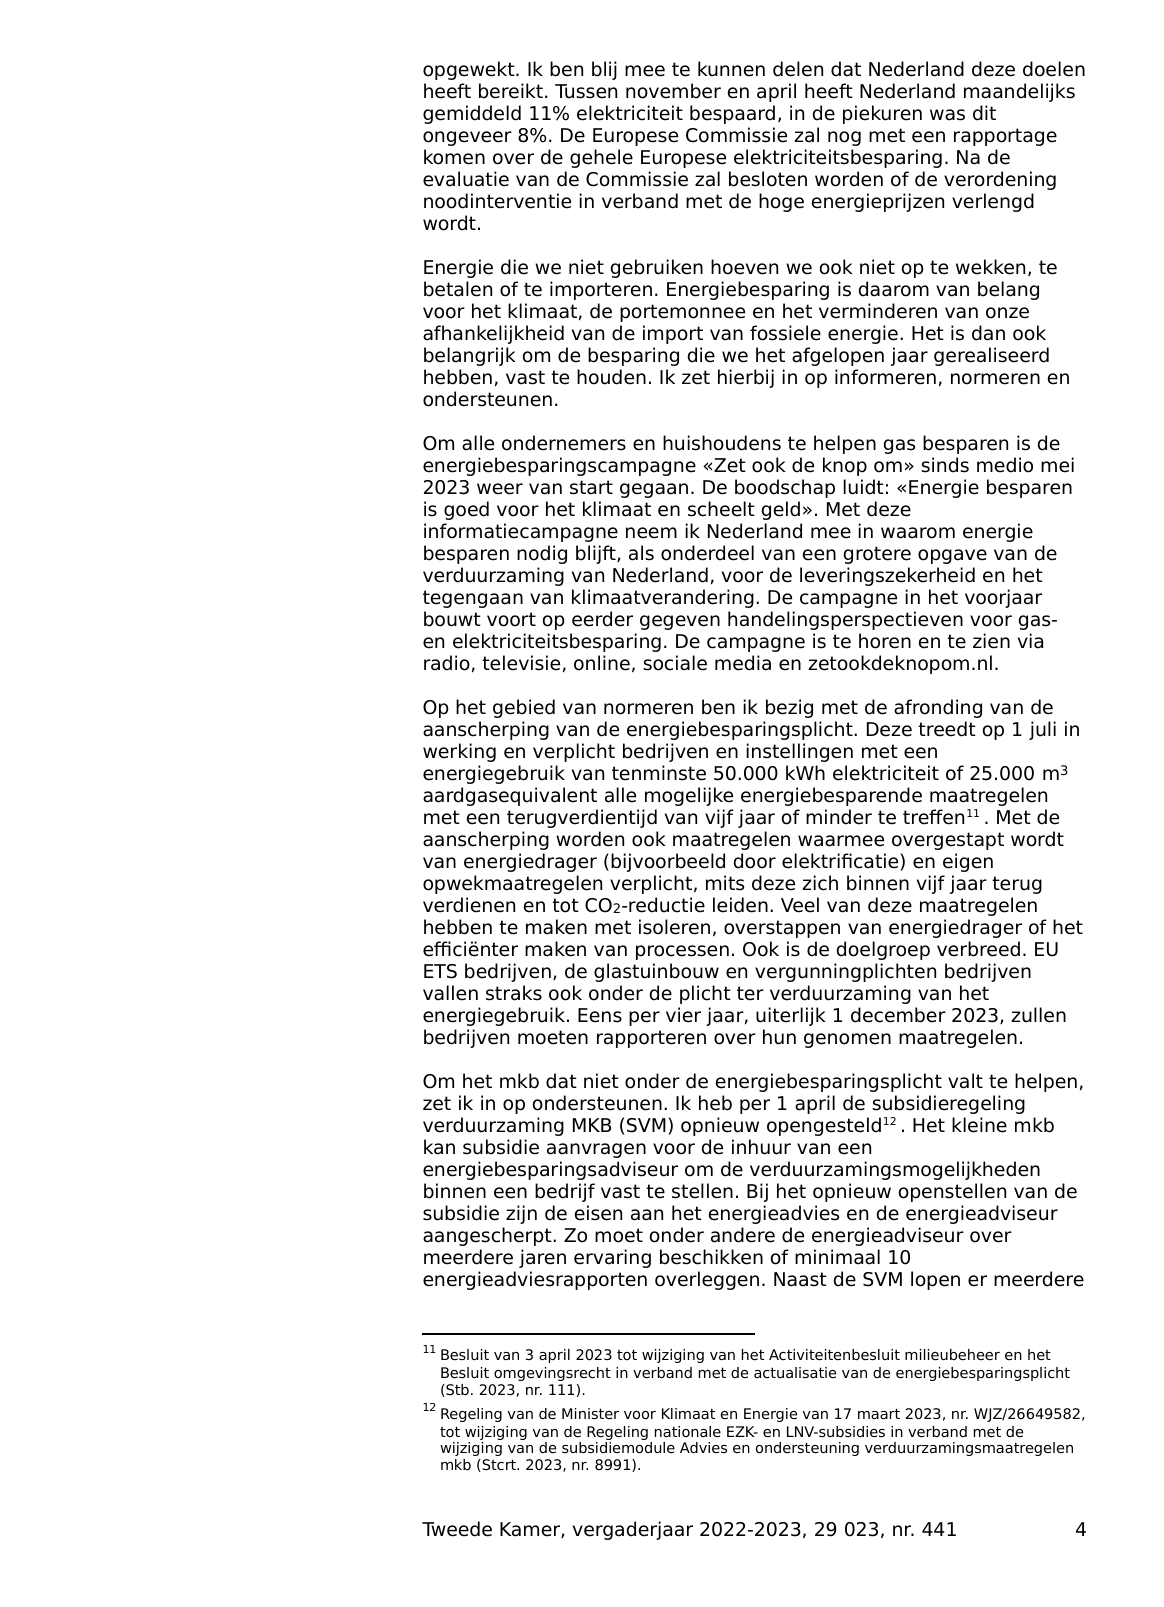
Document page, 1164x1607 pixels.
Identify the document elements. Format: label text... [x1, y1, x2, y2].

text Om alle ondernemers en huishoudens te helpen gas besparen is de energiebesparingscampagne «Zet ook de knop om» sinds medio mei 2023 weer van start gegaan. De boodschap luidt: «Energie besparen is goed voor het klimaat en scheelt geld». Met deze informatiecampagne neem ik Nederland mee in waarom energie besparen nodig blijft, als onderdeel van een grotere opgave van de verduurzaming van Nederland, voor de leveringszekerheid en het tegengaan van klimaatverandering. De campagne in het voorjaar bouwt voort op eerder gegeven handelingsperspectieven voor gas- en elektriciteitsbesparing. De campagne is te horen en te zien via radio, televisie, online, sociale media en zetookdeknopom.nl. [422, 433, 1087, 675]
text Op het gebied van normeren ben ik bezig met de afronding van de aanscherping van de energiebesparingsplicht. Deze treedt op 1 juli in werking en verplicht bedrijven en instellingen met een energiegebruik van tenminste 50.000 kWh elektriciteit of 25.000 m3 aardgasequivalent alle mogelijke energiebesparende maatregelen met een terugverdientijd van vijf jaar of minder te treffen. Met de aanscherping worden ook maatregelen waarmee overgestapt wordt van energiedrager (bijvoorbeeld door elektrificatie) en eigen opwekmaatregelen verplicht, mits deze zich binnen vijf jaar terug verdienen en tot CO2-reductie leiden. Veel van deze maatregelen hebben te maken met isoleren, overstappen van energiedrager of het efficiënter maken van processen. Ook is de doelgroep verbreed. EU ETS bedrijven, de glastuinbouw en vergunningplichten bedrijven vallen straks ook onder de plicht ter verduurzaming van het energiegebruik. Eens per vier jaar, uiterlijk 1 december 2023, zullen bedrijven moeten rapporteren over hun genomen maatregelen. [422, 697, 1087, 1049]
text Om het mkb dat niet onder de energiebesparingsplicht valt te helpen, zet ik in op ondersteunen. Ik heb per 1 april de subsidieregeling verduurzaming MKB (SVM) opnieuw opengesteld. Het kleine mkb kan subsidie aanvragen voor de inhuur van een energiebesparingsadviseur om de verduurzamingsmogelijkheden binnen een bedrijf vast te stellen. Bij het opnieuw openstellen van de subsidie zijn de eisen aan het energieadvies en de energieadviseur aangescherpt. Zo moet onder andere de energieadviseur over meerdere jaren ervaring beschikken of minimaal 10 energieadviesrapporten overleggen. Naast de SVM lopen er meerdere [422, 1071, 1087, 1291]
text Energie die we niet gebruiken hoeven we ook niet op te wekken, te betalen of te importeren. Energiebesparing is daarom van belang voor het klimaat, de portemonnee en het verminderen van onze afhankelijkheid van de import van fossiele energie. Het is dan ook belangrijk om de besparing die we het afgelopen jaar gerealiseerd hebben, vast te houden. Ik zet hierbij in op informeren, normeren en ondersteunen. [422, 257, 1087, 411]
text opgewekt. Ik ben blij mee te kunnen delen dat Nederland deze doelen heeft bereikt. Tussen november en april heeft Nederland maandelijks gemiddeld 11% elektriciteit bespaard, in de piekuren was dit ongeveer 8%. De Europese Commissie zal nog met een rapportage komen over de gehele Europese elektriciteitsbesparing. Na de evaluatie van de Commissie zal besloten worden of de verordening noodinterventie in verband met de hoge energieprijzen verlengd wordt. [422, 59, 1087, 235]
text Besluit van 3 april 2023 tot wijziging van het Activiteitenbesluit milieubeheer en het Besluit omgevingsrecht in verband met de actualisatie van de energiebesparingsplicht (Stb. 2023, nr. 111). [422, 1343, 1087, 1399]
text Regeling van de Minister voor Klimaat en Energie van 17 maart 2023, nr. WJZ/26649582, tot wijziging van de Regeling nationale EZK- en LNV-subsidies in verband met de wijziging van de subsidiemodule Advies en ondersteuning verduurzamingsmaatregelen mkb (Stcrt. 2023, nr. 8991). [422, 1402, 1087, 1474]
